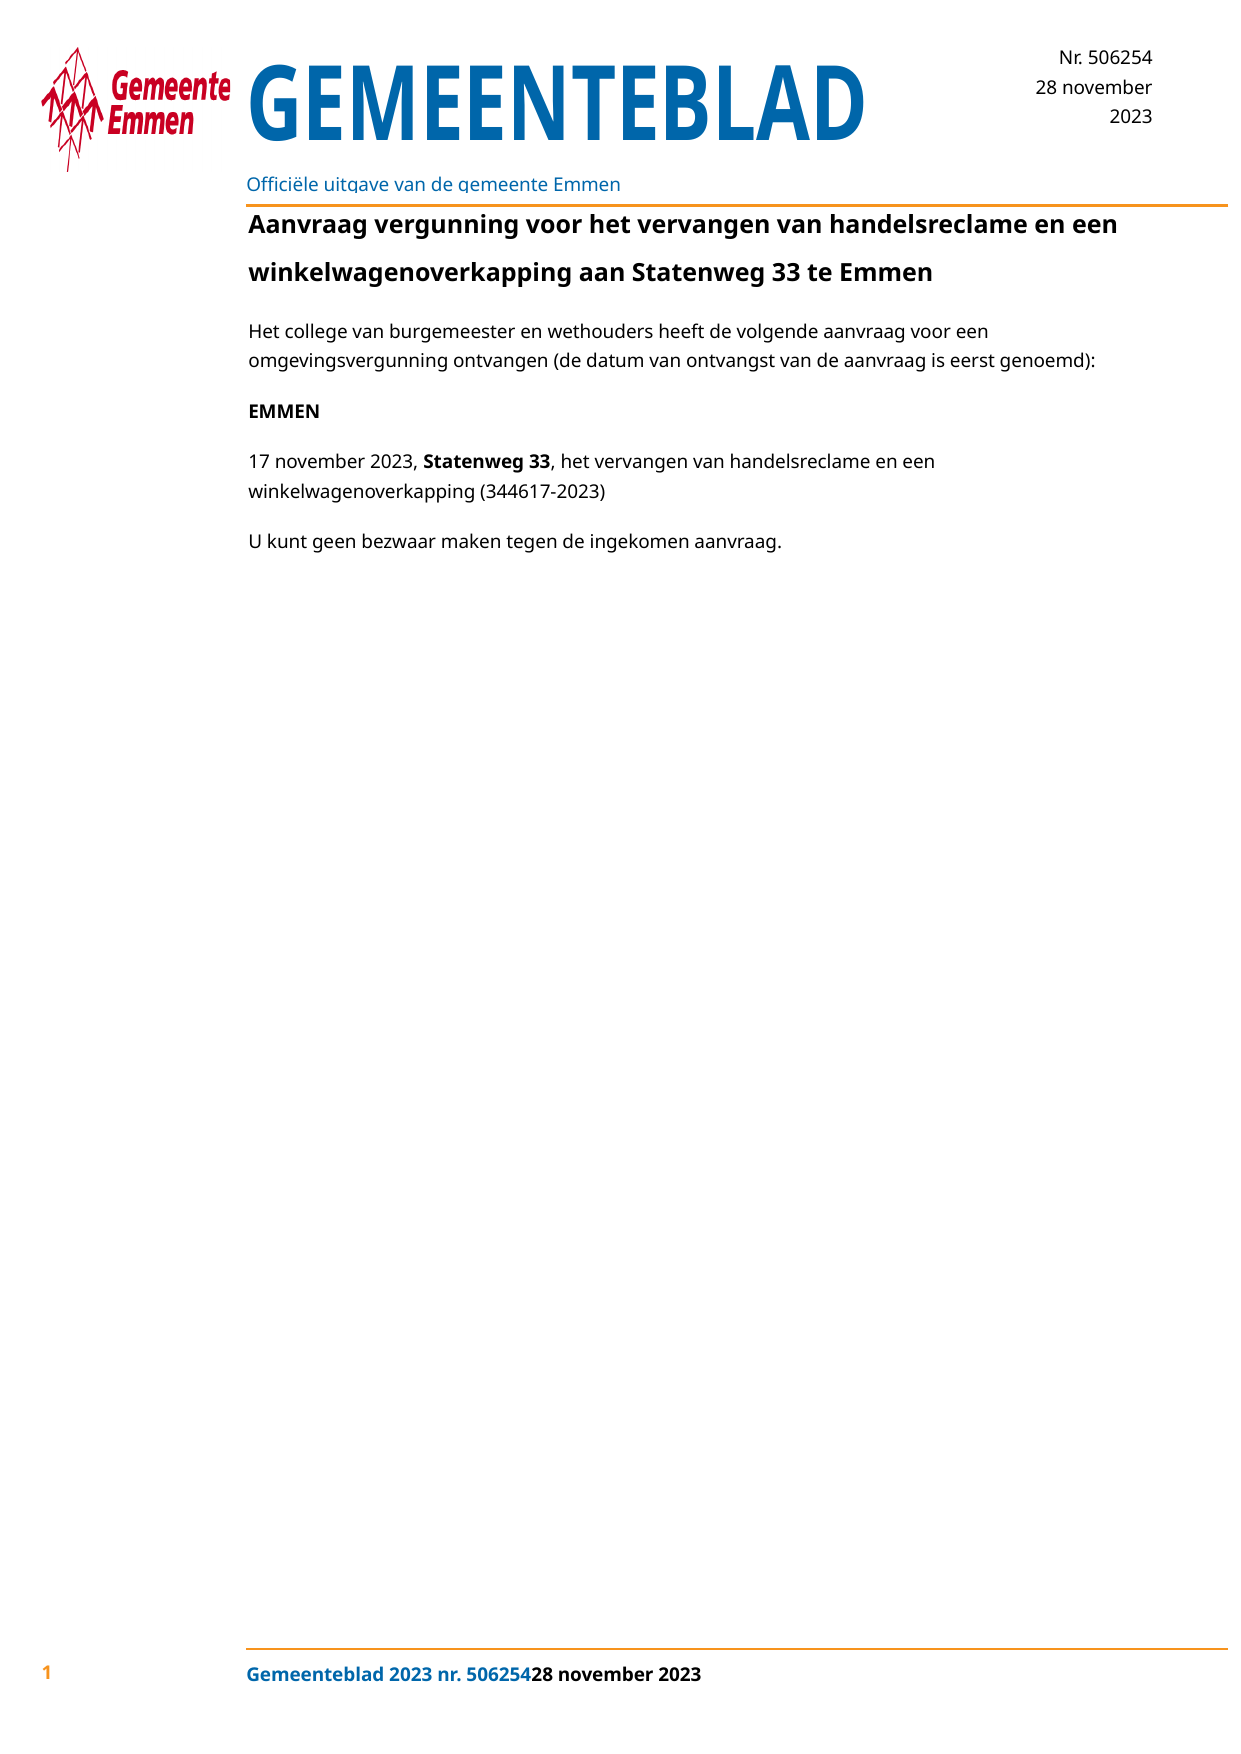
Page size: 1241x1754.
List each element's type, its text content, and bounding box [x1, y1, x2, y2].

text U kunt geen bezwaar maken tegen de ingekomen aanvraag. [248, 528, 1152, 554]
text Aanvraag vergunning voor het vervangen van handelsreclame en een winkelwagenoverkapping aan Statenweg 33 te Emmen [248, 207, 1152, 288]
picture [41, 47, 231, 172]
text 17 november 2023, Statenweg 33, het vervangen van handelsreclame en een winkelwagenoverkapping (344617-2023) [248, 448, 1152, 504]
text EMMEN [248, 398, 1152, 424]
text Het college van burgemeester en wethouders heeft de volgende aanvraag voor een omgevingsvergunning ontvangen (de datum van ontvangst van de aanvraag is eerst genoemd): [248, 318, 1152, 373]
